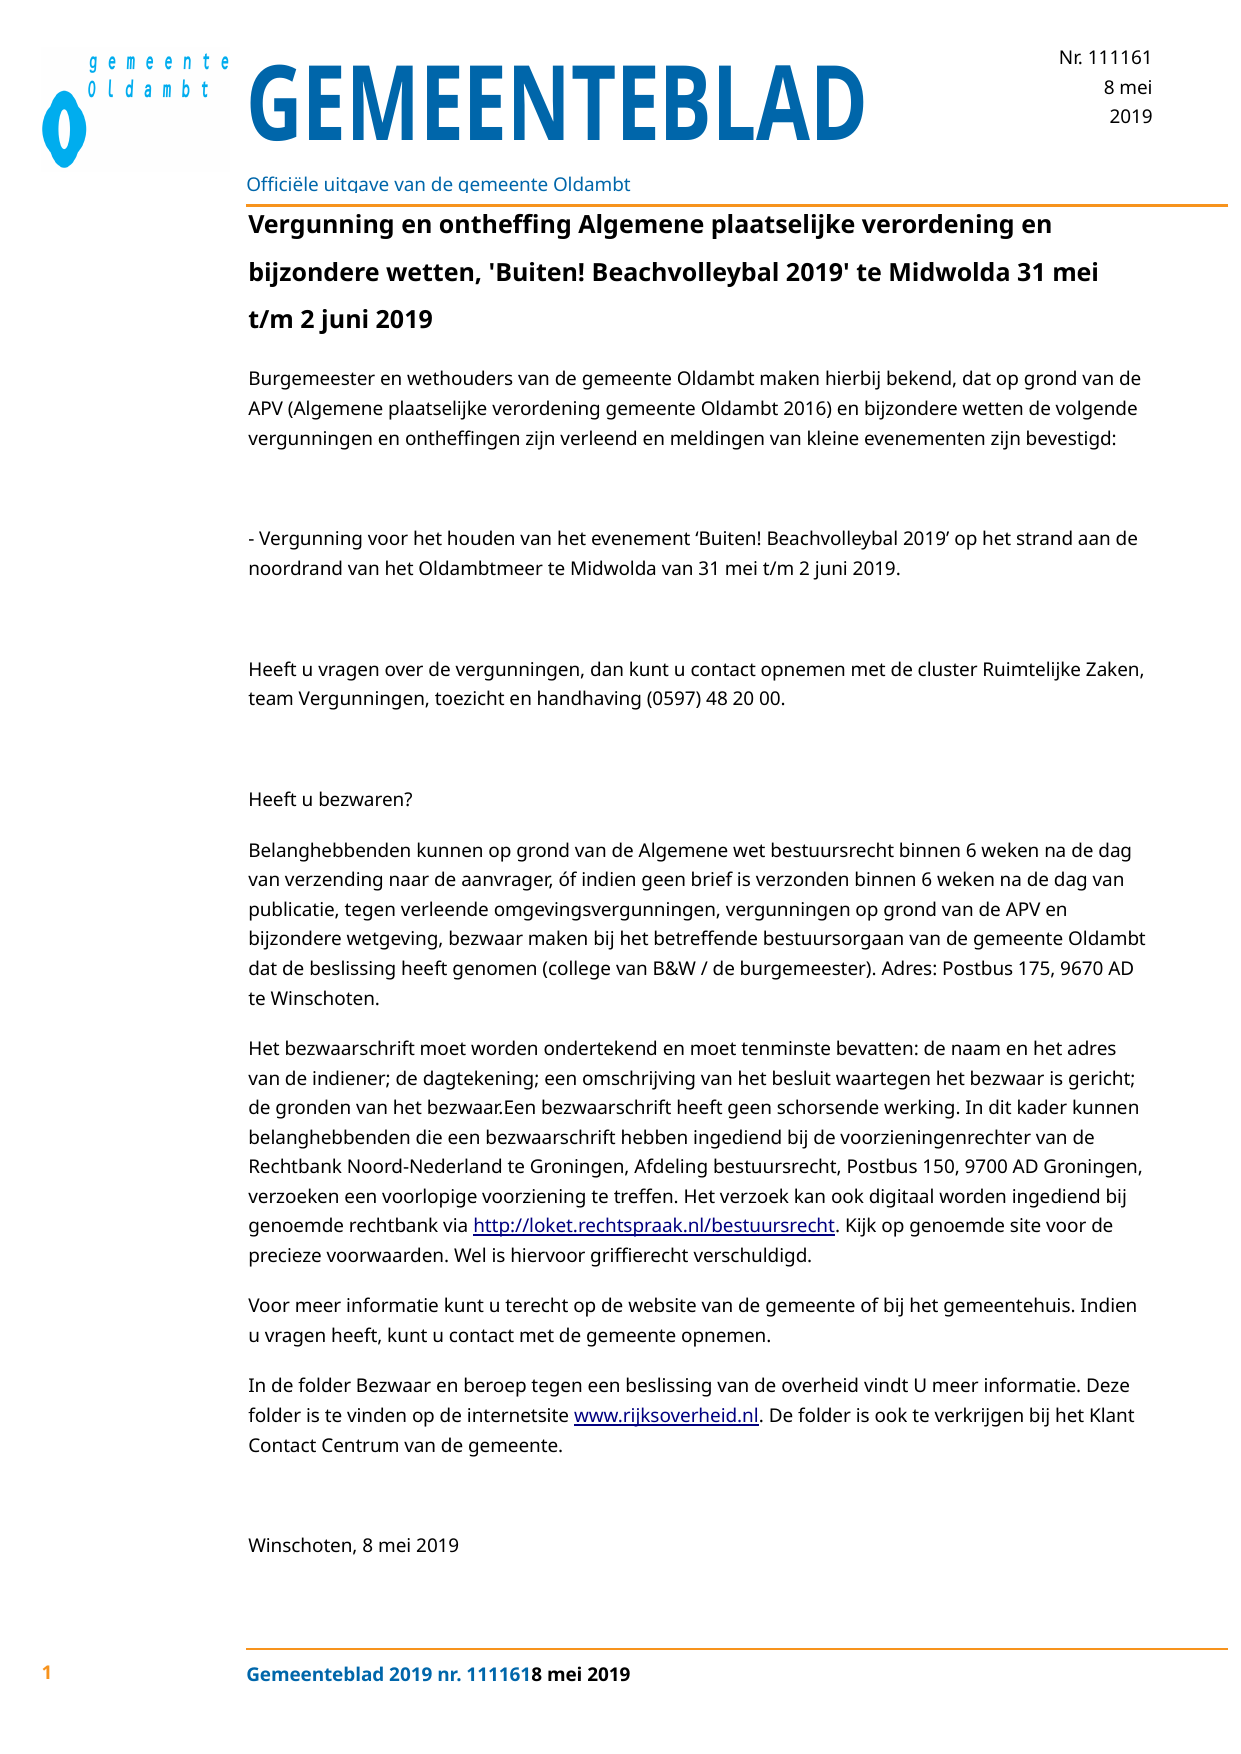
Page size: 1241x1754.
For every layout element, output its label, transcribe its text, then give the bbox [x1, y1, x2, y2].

text Vergunning en ontheffing Algemene plaatselijke verordening en bijzondere wetten, 'Buiten! Beachvolleybal 2019' te Midwolda 31 mei t/m 2 juni 2019 [248, 207, 1152, 336]
text Burgemeester en wethouders van de gemeente Oldambt maken hierbij bekend, dat op grond van de APV (Algemene plaatselijke verordening gemeente Oldambt 2016) en bijzondere wetten de volgende vergunningen en ontheffingen zijn verleend en meldingen van kleine evenementen zijn bevestigd: [248, 366, 1152, 450]
text Belanghebbenden kunnen op grond van de Algemene wet bestuursrecht binnen 6 weken na de dag van verzending naar de aanvrager, óf indien geen brief is verzonden binnen 6 weken na de dag van publicatie, tegen verleende omgevingsvergunningen, vergunningen op grond van de APV en bijzondere wetgeving, bezwaar maken bij het betreffende bestuursorgaan van de gemeente Oldambt dat de beslissing heeft genomen (college van B&W / de burgemeester). Adres: Postbus 175, 9670 AD te Winschoten. [248, 837, 1152, 1010]
text In de folder Bezwaar en beroep tegen een beslissing van de overheid vindt U meer informatie. Deze folder is te vinden op de internetsite www.rijksoverheid.nl. De folder is ook te verkrijgen bij het Klant Contact Centrum van de gemeente. [248, 1373, 1152, 1457]
text Heeft u vragen over de vergunningen, dan kunt u contact opnemen met de cluster Ruimtelijke Zaken, team Vergunningen, toezicht en handhaving (0597) 48 20 00. [248, 656, 1152, 711]
text - Vergunning voor het houden van het evenement ‘Buiten! Beachvolleybal 2019’ op het strand aan de noordrand van het Oldambtmeer te Midwolda van 31 mei t/m 2 juni 2019. [248, 526, 1152, 581]
text Voor meer informatie kunt u terecht op de website van de gemeente of bij het gemeentehuis. Indien u vragen heeft, kunt u contact met de gemeente opnemen. [248, 1293, 1152, 1348]
text Heeft u bezwaren? [248, 786, 1152, 812]
text Winschoten, 8 mei 2019 [248, 1533, 1152, 1558]
picture [41, 47, 231, 172]
text Het bezwaarschrift moet worden ondertekend en moet tenminste bevatten: de naam en het adres van de indiener; de dagtekening; een omschrijving van het besluit waartegen het bezwaar is gericht; de gronden van het bezwaar.Een bezwaarschrift heeft geen schorsende werking. In dit kader kunnen belanghebbenden die een bezwaarschrift hebben ingediend bij de voorzieningenrechter van de Rechtbank Noord-Nederland te Groningen, Afdeling bestuursrecht, Postbus 150, 9700 AD Groningen, verzoeken een voorlopige voorziening te treffen. Het verzoek kan ook digitaal worden ingediend bij genoemde rechtbank via http://loket.rechtspraak.nl/bestuursrecht. Kijk op genoemde site voor de precieze voorwaarden. Wel is hiervoor griffierecht verschuldigd. [248, 1035, 1152, 1268]
